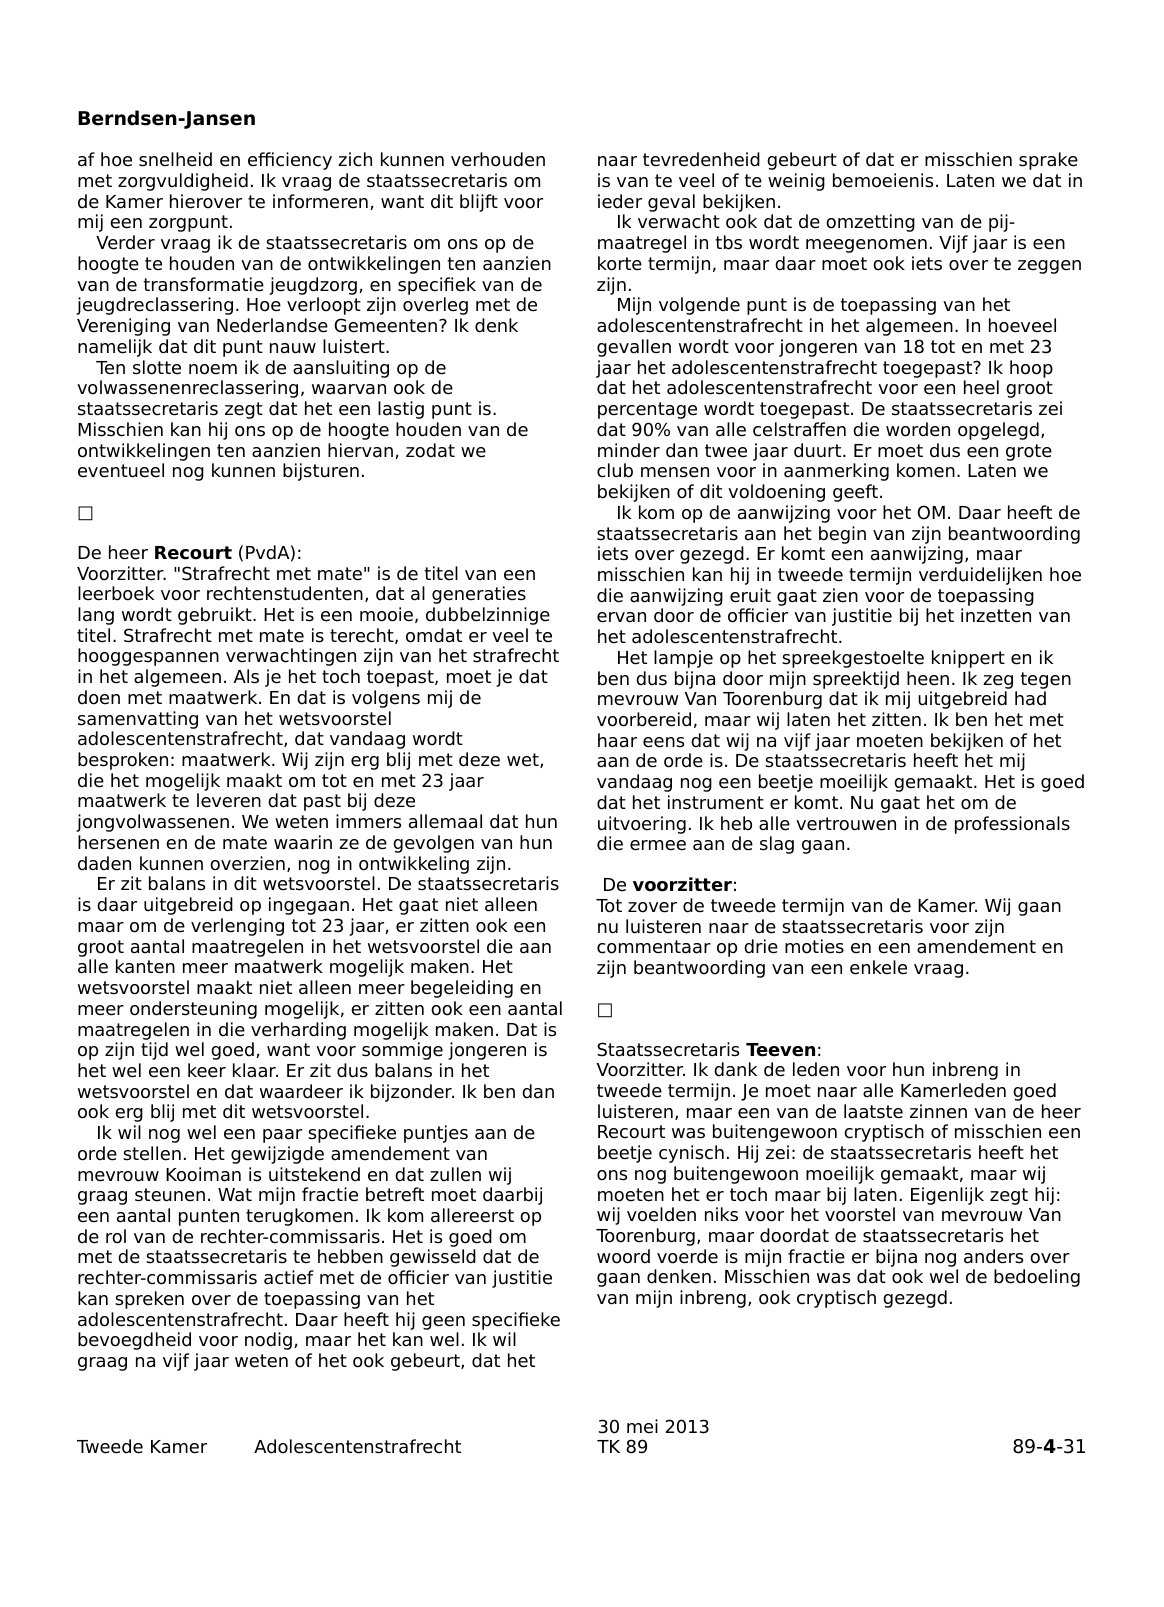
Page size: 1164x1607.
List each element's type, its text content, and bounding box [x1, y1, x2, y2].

text De voorzitter: [596, 875, 1087, 896]
text Tot zover de tweede termijn van de Kamer. Wij gaan nu luisteren naar de staatssecretaris voor zijn commentaar op drie moties en een amendement en zijn beantwoording van een enkele vraag. [596, 896, 1087, 979]
text naar tevredenheid gebeurt of dat er misschien sprake is van te veel of te weinig bemoeienis. Laten we dat in ieder geval bekijken. [596, 150, 1087, 212]
text Ik verwacht ook dat de omzetting van de pij-maatregel in tbs wordt meegenomen. Vijf jaar is een korte termijn, maar daar moet ook iets over te zeggen zijn. [596, 212, 1087, 295]
text □ [596, 999, 1087, 1019]
text Staatssecretaris Teeven: [596, 1039, 1087, 1060]
text af hoe snelheid en efficiency zich kunnen verhouden met zorgvuldigheid. Ik vraag de staatssecretaris om de Kamer hierover te informeren, want dit blijft voor mij een zorgpunt. [77, 150, 567, 233]
text Het lampje op het spreekgestoelte knippert en ik ben dus bijna door mijn spreektijd heen. Ik zeg tegen mevrouw Van Toorenburg dat ik mij uitgebreid had voorbereid, maar wij laten het zitten. Ik ben het met haar eens dat wij na vijf jaar moeten bekijken of het aan de orde is. De staatssecretaris heeft het mij vandaag nog een beetje moeilijk gemaakt. Het is goed dat het instrument er komt. Nu gaat het om de uitvoering. Ik heb alle vertrouwen in de professionals die ermee aan de slag gaan. [596, 648, 1087, 855]
text De heer Recourt (PvdA): [77, 543, 567, 563]
text Er zit balans in dit wetsvoorstel. De staatssecretaris is daar uitgebreid op ingegaan. Het gaat niet alleen maar om de verlenging tot 23 jaar, er zitten ook een groot aantal maatregelen in het wetsvoorstel die aan alle kanten meer maatwerk mogelijk maken. Het wetsvoorstel maakt niet alleen meer begeleiding en meer ondersteuning mogelijk, er zitten ook een aantal maatregelen in die verharding mogelijk maken. Dat is op zijn tijd wel goed, want voor sommige jongeren is het wel een keer klaar. Er zit dus balans in het wetsvoorstel en dat waardeer ik bijzonder. Ik ben dan ook erg blij met dit wetsvoorstel. [77, 874, 567, 1123]
text Ik wil nog wel een paar specifieke puntjes aan de orde stellen. Het gewijzigde amendement van mevrouw Kooiman is uitstekend en dat zullen wij graag steunen. Wat mijn fractie betreft moet daarbij een aantal punten terugkomen. Ik kom allereerst op de rol van de rechter-commissaris. Het is goed om met de staatssecretaris te hebben gewisseld dat de rechter-commissaris actief met de officier van justitie kan spreken over de toepassing van het adolescentenstrafrecht. Daar heeft hij geen specifieke bevoegdheid voor nodig, maar het kan wel. Ik wil graag na vijf jaar weten of het ook gebeurt, dat het [77, 1123, 567, 1372]
text Ten slotte noem ik de aansluiting op de volwassenenreclassering, waarvan ook de staatssecretaris zegt dat het een lastig punt is. Misschien kan hij ons op de hoogte houden van de ontwikkelingen ten aanzien hiervan, zodat we eventueel nog kunnen bijsturen. [77, 357, 567, 482]
text Verder vraag ik de staatssecretaris om ons op de hoogte te houden van de ontwikkelingen ten aanzien van de transformatie jeugdzorg, en specifiek van de jeugdreclassering. Hoe verloopt zijn overleg met de Vereniging van Nederlandse Gemeenten? Ik denk namelijk dat dit punt nauw luistert. [77, 233, 567, 357]
text □ [77, 502, 567, 523]
text Ik kom op de aanwijzing voor het OM. Daar heeft de staatssecretaris aan het begin van zijn beantwoording iets over gezegd. Er komt een aanwijzing, maar misschien kan hij in tweede termijn verduidelijken hoe die aanwijzing eruit gaat zien voor de toepassing ervan door de officier van justitie bij het inzetten van het adolescentenstrafrecht. [596, 503, 1087, 648]
text Voorzitter. "Strafrecht met mate" is de titel van een leerboek voor rechtenstudenten, dat al generaties lang wordt gebruikt. Het is een mooie, dubbelzinnige titel. Strafrecht met mate is terecht, omdat er veel te hooggespannen verwachtingen zijn van het strafrecht in het algemeen. Als je het toch toepast, moet je dat doen met maatwerk. En dat is volgens mij de samenvatting van het wetsvoorstel adolescentenstrafrecht, dat vandaag wordt besproken: maatwerk. Wij zijn erg blij met deze wet, die het mogelijk maakt om tot en met 23 jaar maatwerk te leveren dat past bij deze jongvolwassenen. We weten immers allemaal dat hun hersenen en de mate waarin ze de gevolgen van hun daden kunnen overzien, nog in ontwikkeling zijn. [77, 563, 567, 874]
text Voorzitter. Ik dank de leden voor hun inbreng in tweede termijn. Je moet naar alle Kamerleden goed luisteren, maar een van de laatste zinnen van de heer Recourt was buitengewoon cryptisch of misschien een beetje cynisch. Hij zei: de staatssecretaris heeft het ons nog buitengewoon moeilijk gemaakt, maar wij moeten het er toch maar bij laten. Eigenlijk zegt hij: wij voelden niks voor het voorstel van mevrouw Van Toorenburg, maar doordat de staatssecretaris het woord voerde is mijn fractie er bijna nog anders over gaan denken. Misschien was dat ook wel de bedoeling van mijn inbreng, ook cryptisch gezegd. [596, 1060, 1087, 1309]
text Mijn volgende punt is de toepassing van het adolescentenstrafrecht in het algemeen. In hoeveel gevallen wordt voor jongeren van 18 tot en met 23 jaar het adolescentenstrafrecht toegepast? Ik hoop dat het adolescentenstrafrecht voor een heel groot percentage wordt toegepast. De staatssecretaris zei dat 90% van alle celstraffen die worden opgelegd, minder dan twee jaar duurt. Er moet dus een grote club mensen voor in aanmerking komen. Laten we bekijken of dit voldoening geeft. [596, 295, 1087, 503]
